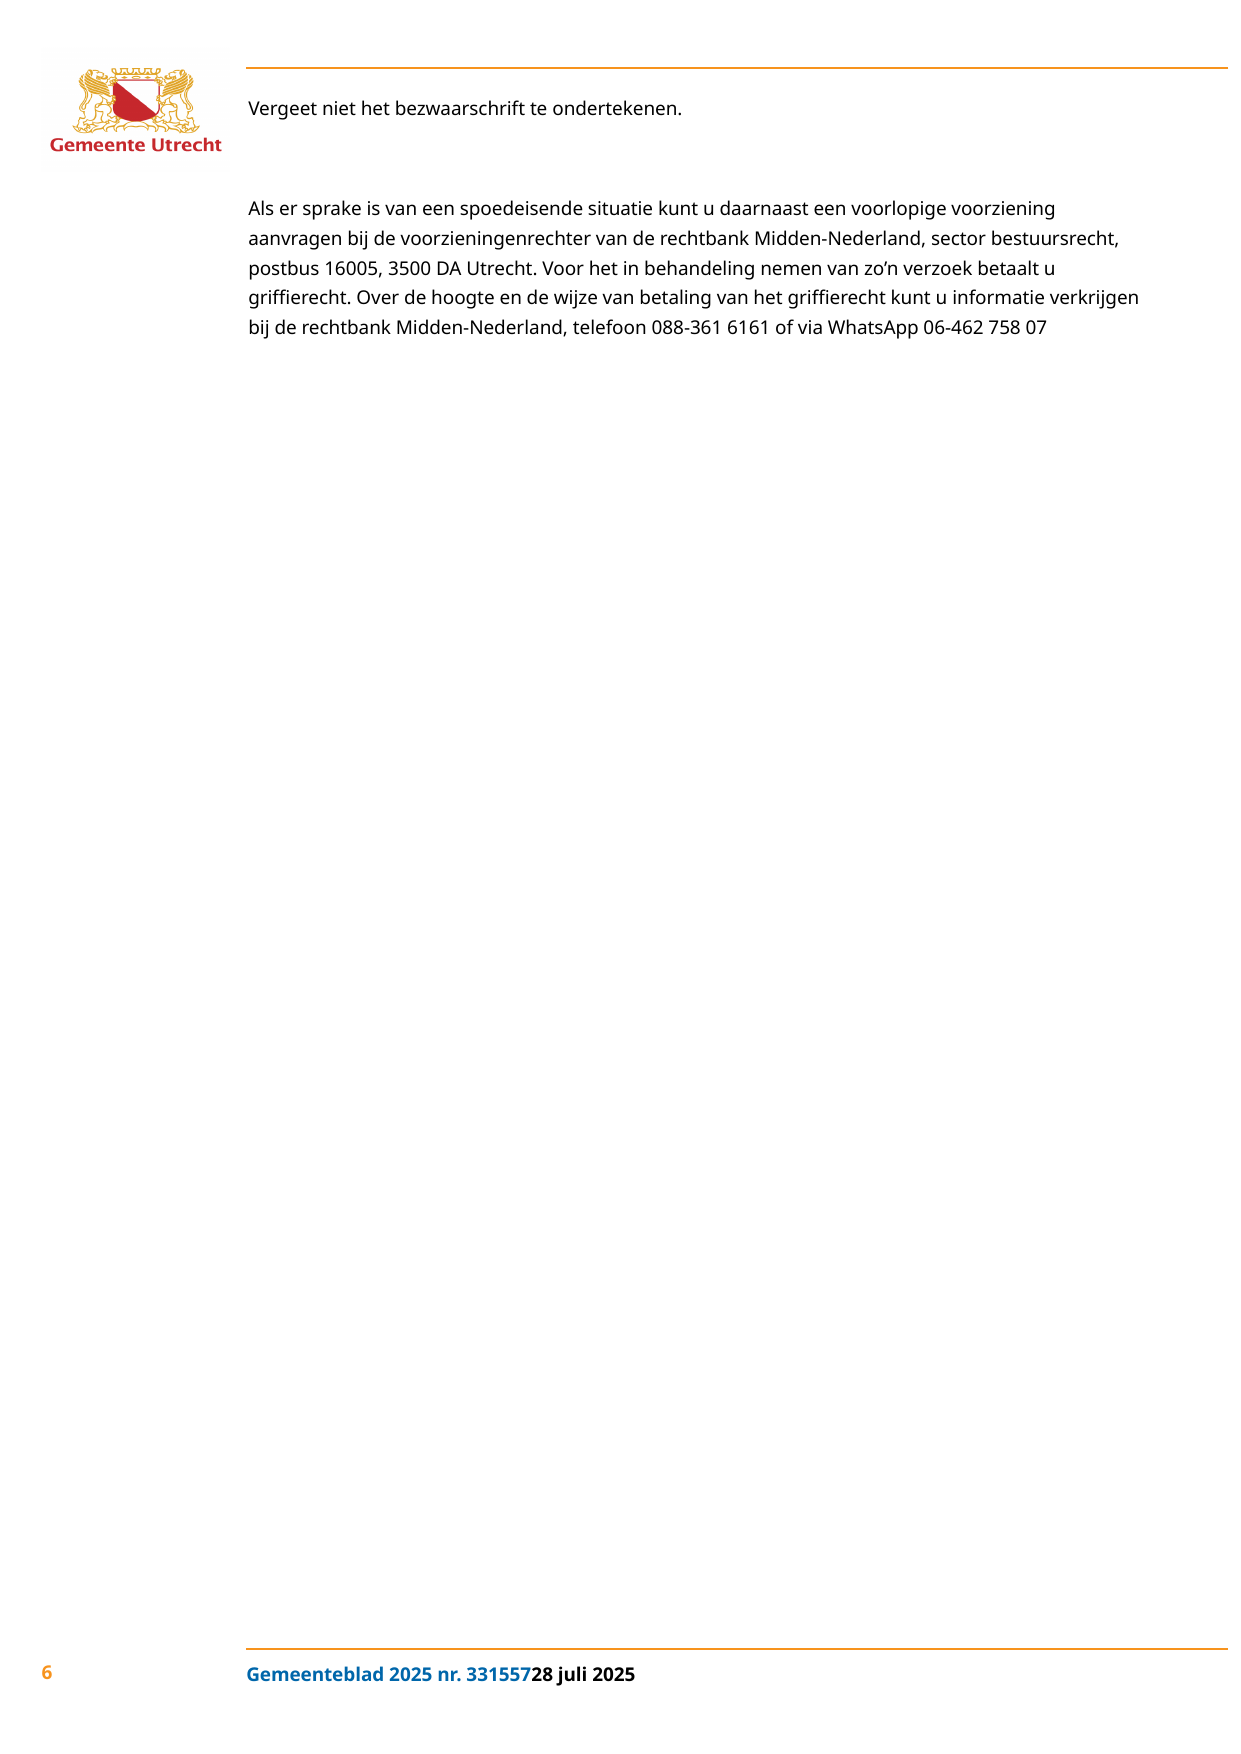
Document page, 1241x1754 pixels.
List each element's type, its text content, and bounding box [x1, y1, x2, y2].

text Als er sprake is van een spoedeisende situatie kunt u daarnaast een voorlopige voorziening aanvragen bij de voorzieningenrechter van de rechtbank Midden-Nederland, sector bestuursrecht, postbus 16005, 3500 DA Utrecht. Voor het in behandeling nemen van zo’n verzoek betaalt u griffierecht. Over de hoogte en de wijze van betaling van het griffierecht kunt u informatie verkrijgen bij de rechtbank Midden-Nederland, telefoon 088-361 6161 of via WhatsApp 06-462 758 07 [248, 196, 1152, 340]
picture [41, 47, 231, 172]
text Vergeet niet het bezwaarschrift te ondertekenen. [248, 95, 1152, 121]
